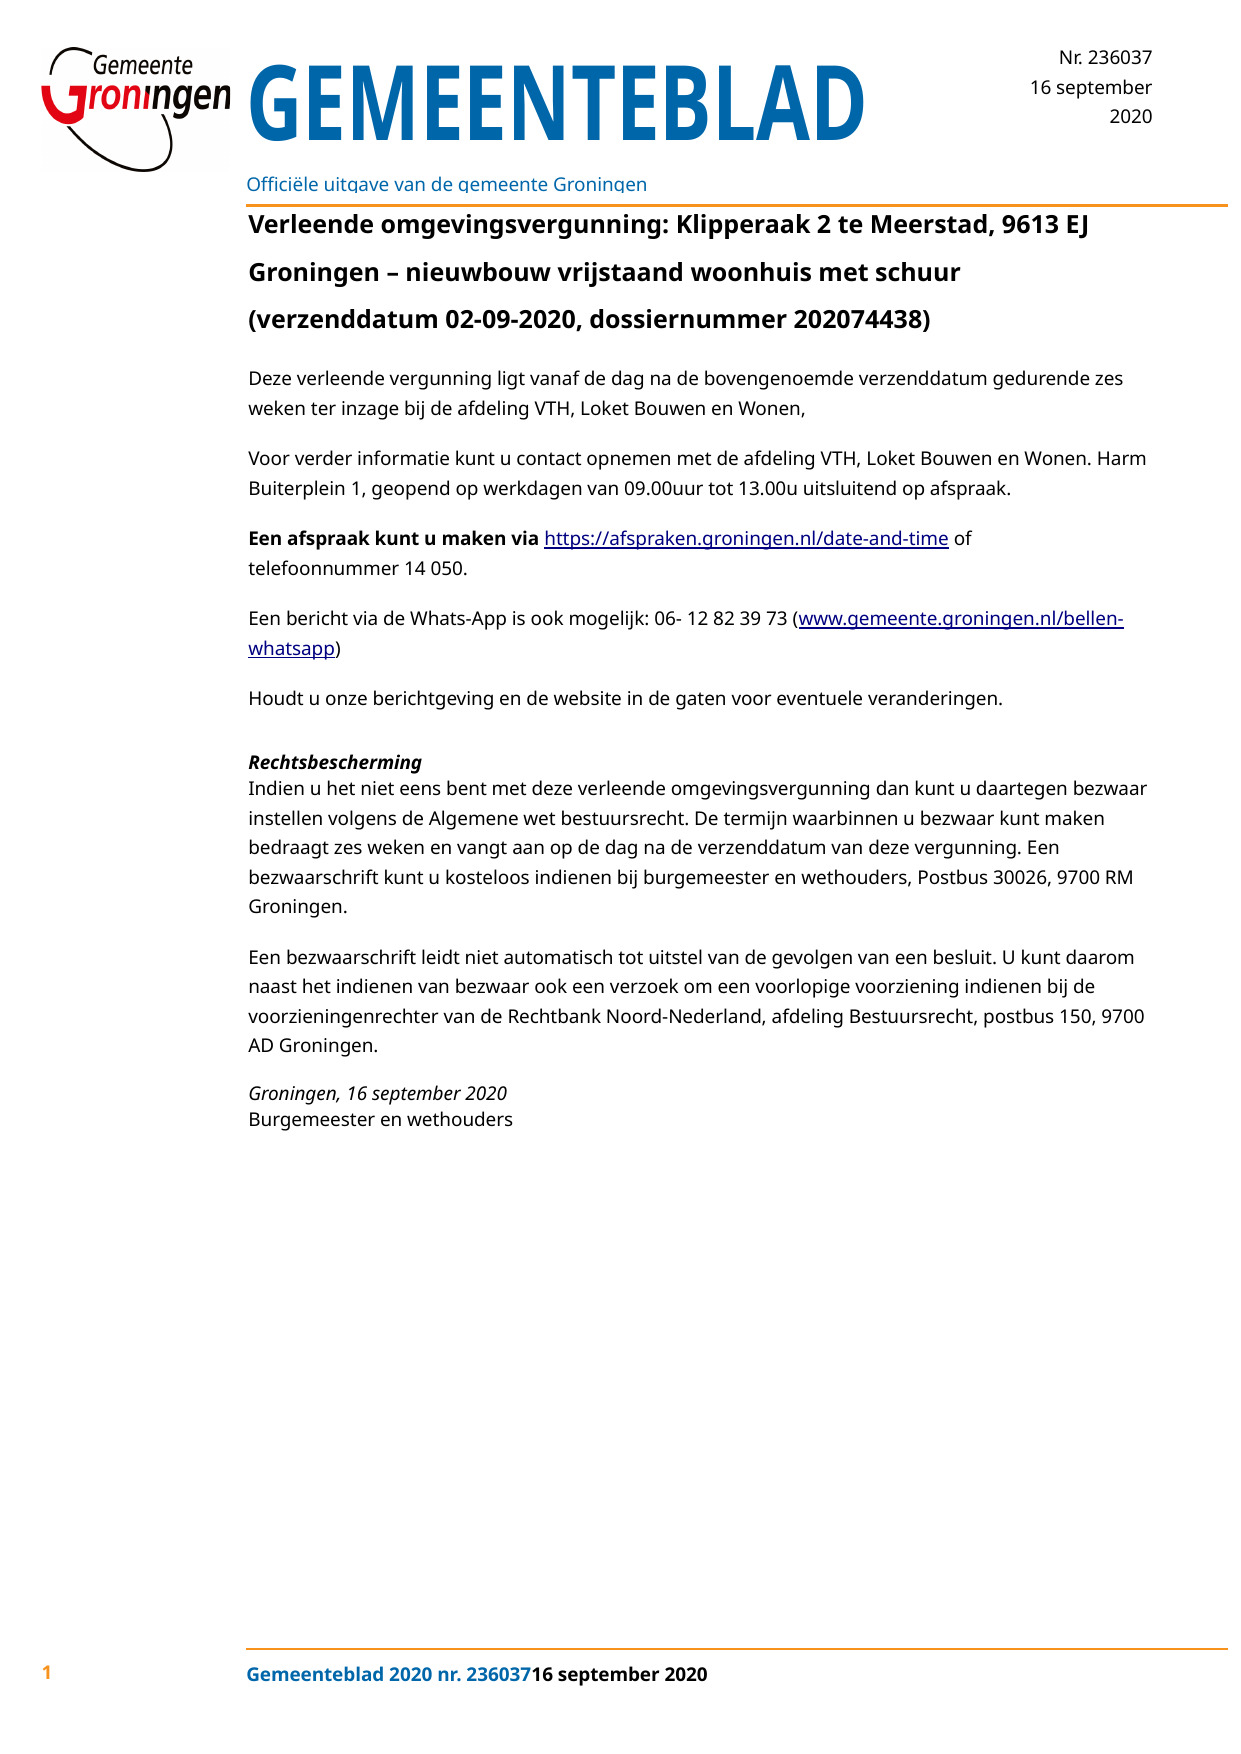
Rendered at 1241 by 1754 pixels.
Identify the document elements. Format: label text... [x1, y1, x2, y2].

text Houdt u onze berichtgeving en de website in de gaten voor eventuele veranderingen. [248, 686, 1152, 711]
text Voor verder informatie kunt u contact opnemen met de afdeling VTH, Loket Bouwen en Wonen. Harm Buiterplein 1, geopend op werkdagen van 09.00uur tot 13.00u uitsluitend op afspraak. [248, 446, 1152, 501]
text Groningen, 16 september 2020 [248, 1081, 1152, 1106]
text Burgemeester en wethouders [248, 1106, 1152, 1132]
picture [41, 47, 231, 172]
text Deze verleende vergunning ligt vanaf de dag na de bovengenoemde verzenddatum gedurende zes weken ter inzage bij de afdeling VTH, Loket Bouwen en Wonen, [248, 366, 1152, 421]
text Rechtsbescherming [248, 749, 1152, 775]
text Een afspraak kunt u maken via https://afspraken.groningen.nl/date-and-time of telefoonnummer 14 050. [248, 526, 1152, 581]
text Een bezwaarschrift leidt niet automatisch tot uitstel van de gevolgen van een besluit. U kunt daarom naast het indienen van bezwaar ook een verzoek om een voorlopige voorziening indienen bij de voorzieningenrechter van de Rechtbank Noord-Nederland, afdeling Bestuursrecht, postbus 150, 9700 AD Groningen. [248, 944, 1152, 1058]
text Een bericht via de Whats-App is ook mogelijk: 06- 12 82 39 73 (www.gemeente.groningen.nl/bellen-whatsapp) [248, 606, 1152, 661]
text Verleende omgevingsvergunning: Klipperaak 2 te Meerstad, 9613 EJ Groningen – nieuwbouw vrijstaand woonhuis met schuur (verzenddatum 02-09-2020, dossiernummer 202074438) [248, 207, 1152, 336]
text Indien u het niet eens bent met deze verleende omgevingsvergunning dan kunt u daartegen bezwaar instellen volgens de Algemene wet bestuursrecht. De termijn waarbinnen u bezwaar kunt maken bedraagt zes weken en vangt aan op de dag na de verzenddatum van deze vergunning. Een bezwaarschrift kunt u kosteloos indienen bij burgemeester en wethouders, Postbus 30026, 9700 RM Groningen. [248, 775, 1152, 919]
